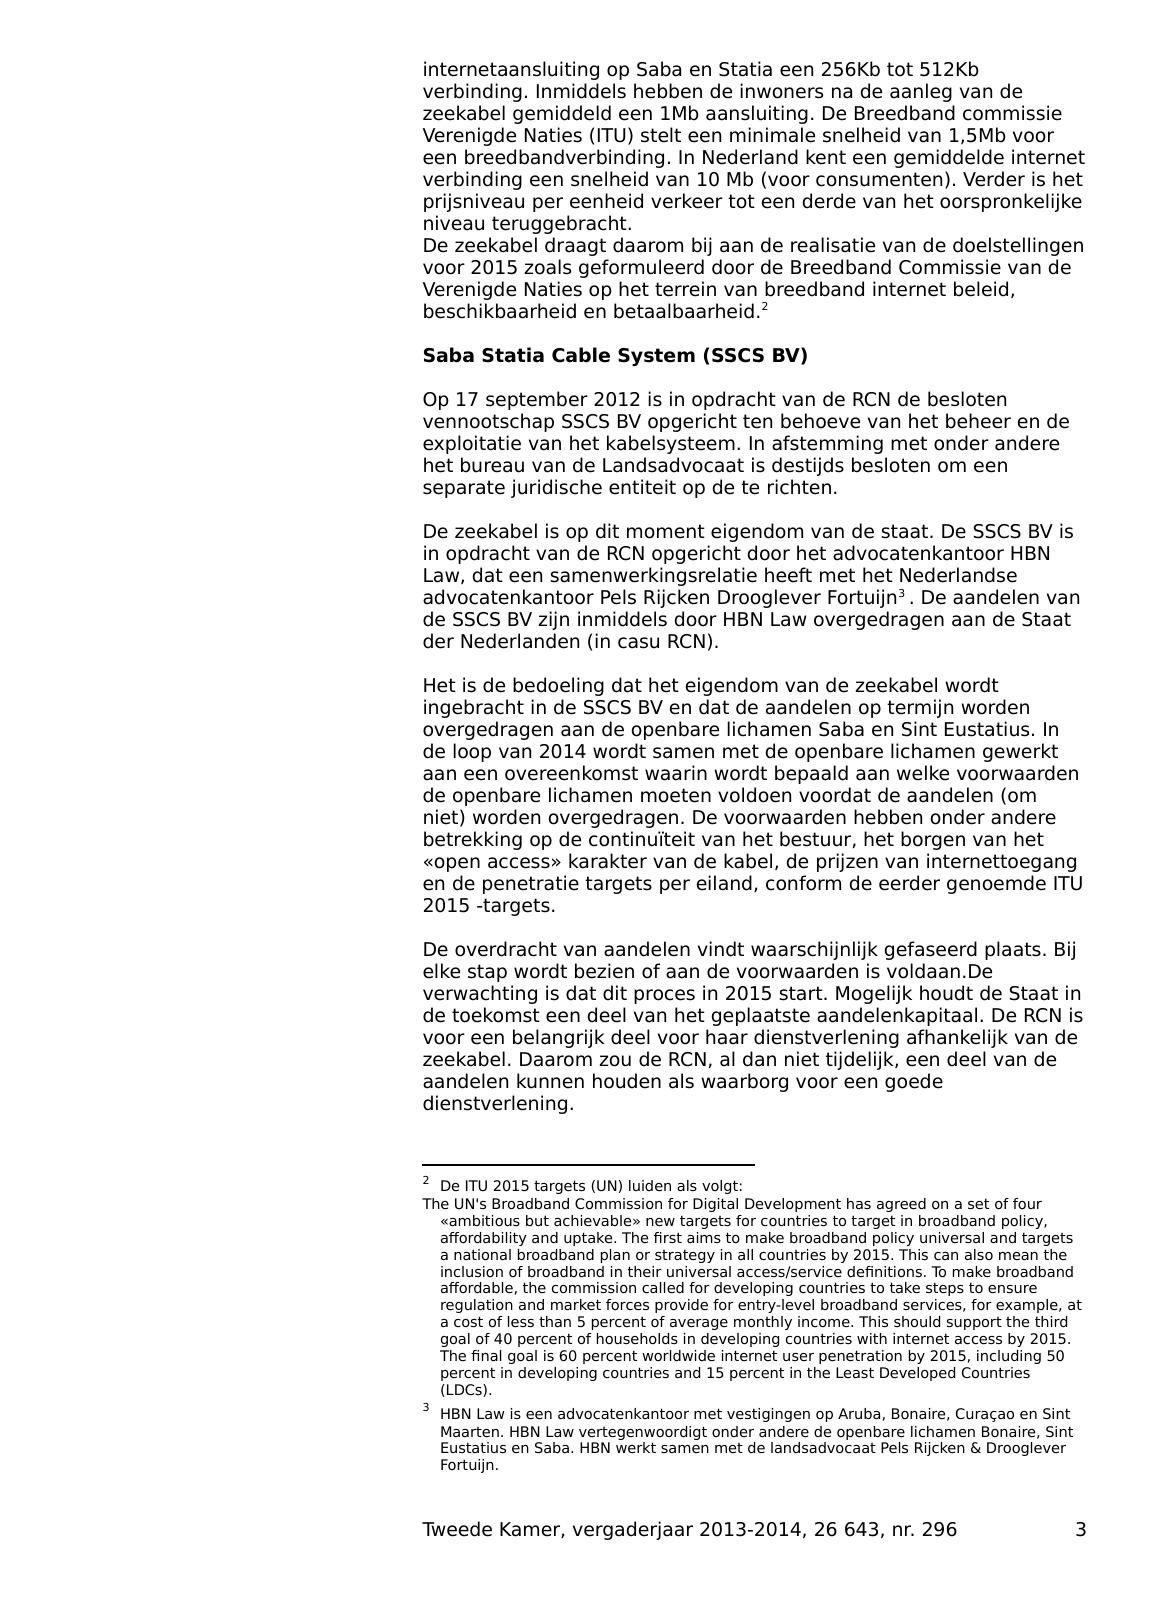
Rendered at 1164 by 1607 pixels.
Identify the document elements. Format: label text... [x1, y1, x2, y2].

text De zeekabel is op dit moment eigendom van de staat. De SSCS BV is in opdracht van de RCN opgericht door het advocatenkantoor HBN Law, dat een samenwerkingsrelatie heeft met het Nederlandse advocatenkantoor Pels Rijcken Drooglever Fortuijn. De aandelen van de SSCS BV zijn inmiddels door HBN Law overgedragen aan de Staat der Nederlanden (in casu RCN). [422, 521, 1087, 653]
text The UN's Broadband Commission for Digital Development has agreed on a set of four «ambitious but achievable» new targets for countries to target in broadband policy, affordability and uptake. The first aims to make broadband policy universal and targets a national broadband plan or strategy in all countries by 2015. This can also mean the inclusion of broadband in their universal access/service definitions. To make broadband affordable, the commission called for developing countries to take steps to ensure regulation and market forces provide for entry-level broadband services, for example, at a cost of less than 5 percent of average monthly income. This should support the third goal of 40 percent of households in developing countries with internet access by 2015. The final goal is 60 percent worldwide internet user penetration by 2015, including 50 percent in developing countries and 15 percent in the Least Developed Countries (LDCs). [422, 1196, 1087, 1399]
text Het is de bedoeling dat het eigendom van de zeekabel wordt ingebracht in de SSCS BV en dat de aandelen op termijn worden overgedragen aan de openbare lichamen Saba en Sint Eustatius. In de loop van 2014 wordt samen met de openbare lichamen gewerkt aan een overeenkomst waarin wordt bepaald aan welke voorwaarden de openbare lichamen moeten voldoen voordat de aandelen (om niet) worden overgedragen. De voorwaarden hebben onder andere betrekking op de continuïteit van het bestuur, het borgen van het «open access» karakter van de kabel, de prijzen van internettoegang en de penetratie targets per eiland, conform de eerder genoemde ITU 2015 -targets. [422, 675, 1087, 917]
text HBN Law is een advocatenkantoor met vestigingen op Aruba, Bonaire, Curaçao en Sint Maarten. HBN Law vertegenwoordigt onder andere de openbare lichamen Bonaire, Sint Eustatius en Saba. HBN werkt samen met de landsadvocaat Pels Rijcken & Drooglever Fortuijn. [422, 1402, 1087, 1474]
text De ITU 2015 targets (UN) luiden als volgt: [422, 1174, 1087, 1196]
text Op 17 september 2012 is in opdracht van de RCN de besloten vennootschap SSCS BV opgericht ten behoeve van het beheer en de exploitatie van het kabelsysteem. In afstemming met onder andere het bureau van de Landsadvocaat is destijds besloten om een separate juridische entiteit op de te richten. [422, 389, 1087, 499]
subtitle Saba Statia Cable System (SSCS BV) [422, 345, 1087, 367]
text De overdracht van aandelen vindt waarschijnlijk gefaseerd plaats. Bij elke stap wordt bezien of aan de voorwaarden is voldaan.De verwachting is dat dit proces in 2015 start. Mogelijk houdt de Staat in de toekomst een deel van het geplaatste aandelenkapitaal. De RCN is voor een belangrijk deel voor haar dienstverlening afhankelijk van de zeekabel. Daarom zou de RCN, al dan niet tijdelijk, een deel van de aandelen kunnen houden als waarborg voor een goede dienstverlening. [422, 939, 1087, 1115]
text De zeekabel draagt daarom bij aan de realisatie van de doelstellingen voor 2015 zoals geformuleerd door de Breedband Commissie van de Verenigde Naties op het terrein van breedband internet beleid, beschikbaarheid en betaalbaarheid. [422, 235, 1087, 323]
text internetaansluiting op Saba en Statia een 256Kb tot 512Kb verbinding. Inmiddels hebben de inwoners na de aanleg van de zeekabel gemiddeld een 1Mb aansluiting. De Breedband commissie Verenigde Naties (ITU) stelt een minimale snelheid van 1,5Mb voor een breedbandverbinding. In Nederland kent een gemiddelde internet verbinding een snelheid van 10 Mb (voor consumenten). Verder is het prijsniveau per eenheid verkeer tot een derde van het oorspronkelijke niveau teruggebracht. [422, 59, 1087, 235]
